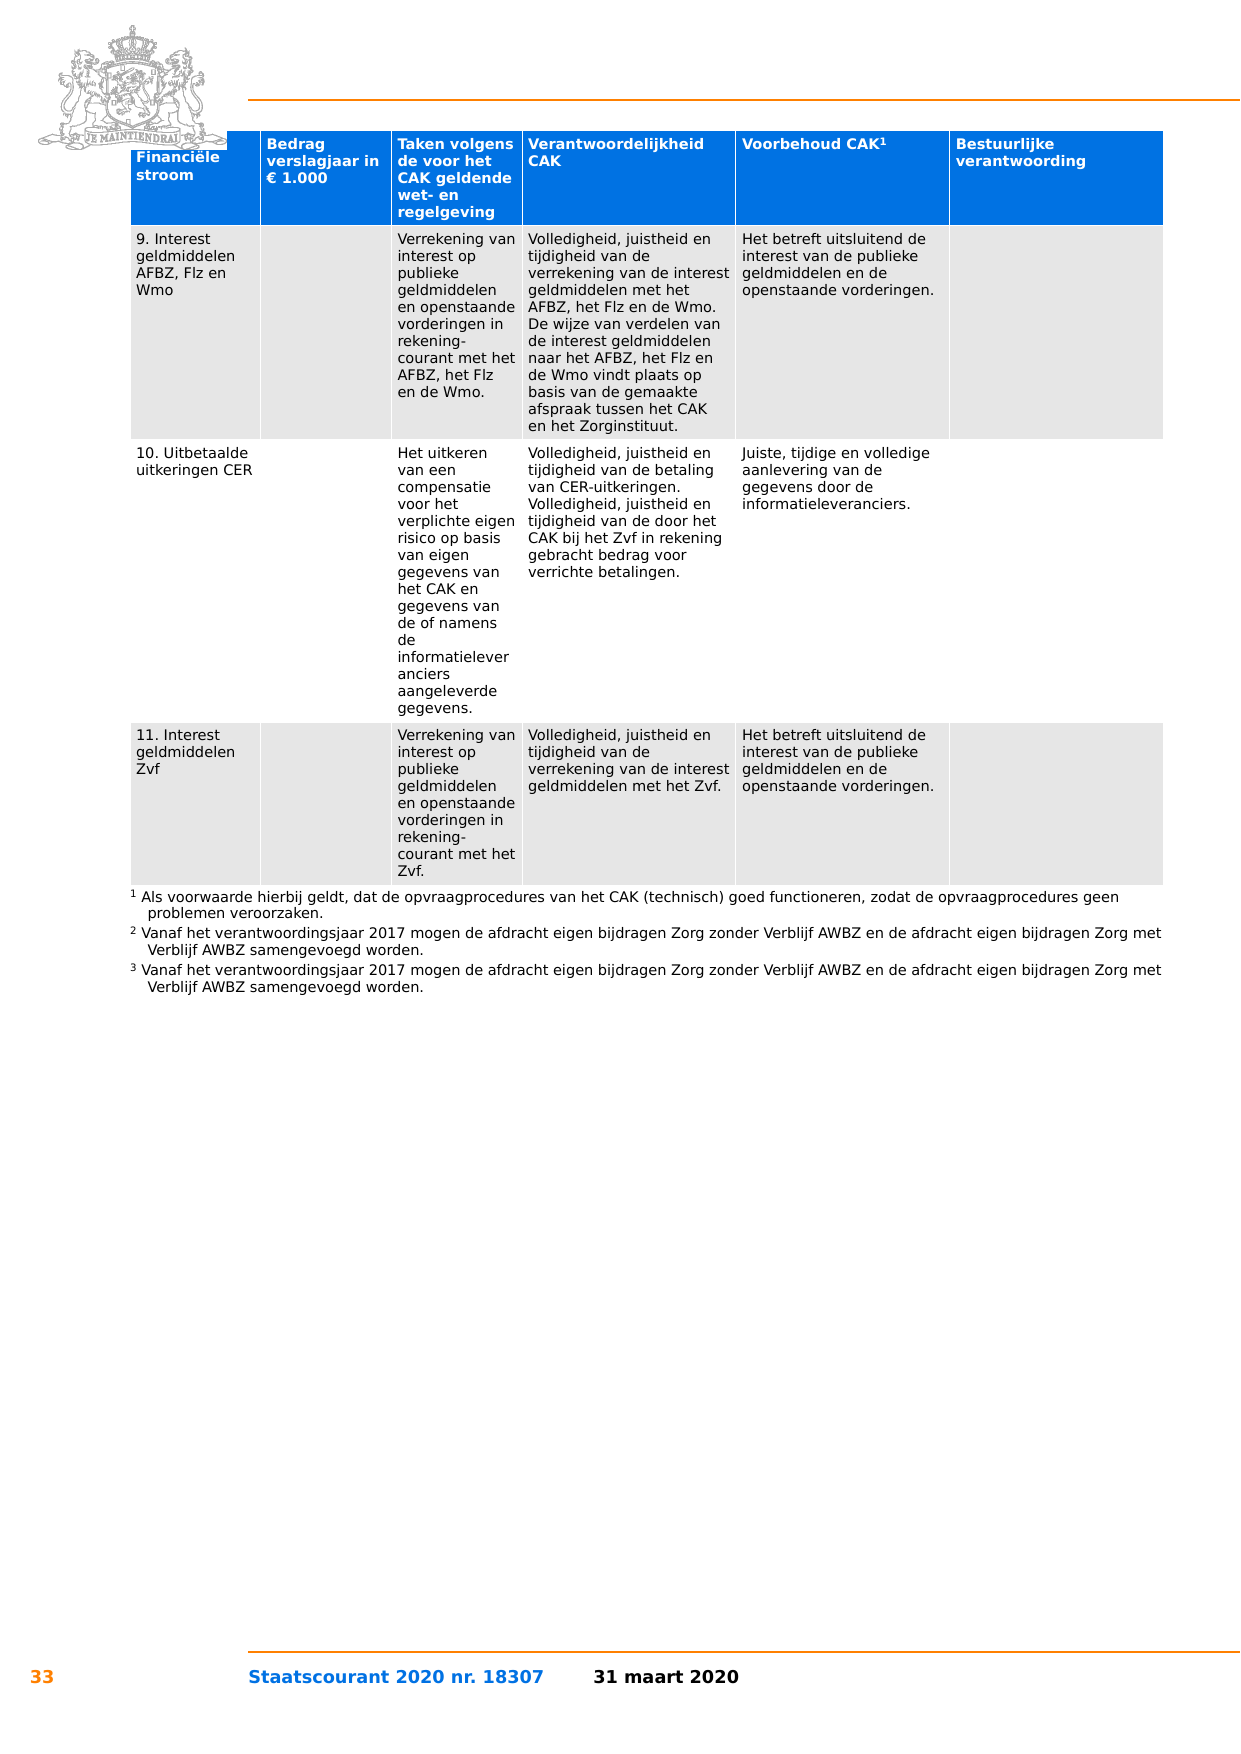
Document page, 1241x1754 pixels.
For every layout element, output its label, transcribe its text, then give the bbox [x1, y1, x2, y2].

picture [38, 25, 227, 150]
table_cell Het betreft uitsluitend de interest van de publieke geldmiddelen en de openstaande vorderingen. [736, 723, 949, 885]
table_cell 9. Interest geldmiddelen AFBZ, Flz en Wmo [131, 226, 260, 439]
table_cell Volledigheid, juistheid en tijdigheid van de verrekening van de interest geldmiddelen met het AFBZ, het Flz en de Wmo. De wijze van verdelen van de interest geldmiddelen naar het AFBZ, het Flz en de Wmo vindt plaats op basis van de gemaakte afspraak tussen het CAK en het Zorginstituut. [523, 226, 735, 439]
table_header Taken volgens de voor het CAK geldende wet- en regelgeving [392, 131, 522, 225]
table_cell 1 Als voorwaarde hierbij geldt, dat de opvraagprocedures van het CAK (technisch) goed functioneren, zodat de opvraagprocedures geen problemen veroorzaken. 2 Vanaf het verantwoordingsjaar 2017 mogen de afdracht eigen bijdragen Zorg zonder Verblijf AWBZ en de afdracht eigen bijdragen Zorg met Verblijf AWBZ samengevoegd worden. 3 Vanaf het verantwoordingsjaar 2017 mogen de afdracht eigen bijdragen Zorg zonder Verblijf AWBZ en de afdracht eigen bijdragen Zorg met Verblijf AWBZ samengevoegd worden. [130, 886, 1163, 996]
table_cell [950, 226, 1163, 439]
table_header Financiële stroom [131, 131, 260, 225]
table_cell [950, 723, 1163, 885]
table_cell Het uitkeren van een compensatie voor het verplichte eigen risico op basis van eigen gegevens van het CAK en gegevens van de of namens de informatieleveranciers aangeleverde gegevens. [392, 440, 522, 721]
table_header Bestuurlijke verantwoording [950, 131, 1163, 225]
table_cell Verrekening van interest op publieke geldmiddelen en openstaande vorderingen in rekening-courant met het AFBZ, het Flz en de Wmo. [392, 226, 522, 439]
table_cell Volledigheid, juistheid en tijdigheid van de verrekening van de interest geldmiddelen met het Zvf. [523, 723, 735, 885]
table_cell [261, 440, 391, 721]
table_cell 10. Uitbetaalde uitkeringen CER [131, 440, 260, 721]
table_cell Verrekening van interest op publieke geldmiddelen en openstaande vorderingen in rekening-courant met het Zvf. [392, 723, 522, 885]
table_cell Het betreft uitsluitend de interest van de publieke geldmiddelen en de openstaande vorderingen. [736, 226, 949, 439]
table_cell [261, 226, 391, 439]
table_header Voorbehoud CAK1 [736, 131, 949, 225]
table_header Bedrag verslagjaar in € 1.000 [261, 131, 391, 225]
table_cell 11. Interest geldmiddelen Zvf [131, 723, 260, 885]
table_header Verantwoordelijkheid CAK [523, 131, 735, 225]
table_cell [261, 723, 391, 885]
table_cell Juiste, tijdige en volledige aanlevering van de gegevens door de informatieleveranciers. [736, 440, 949, 721]
table_cell Volledigheid, juistheid en tijdigheid van de betaling van CER-uitkeringen. Volledigheid, juistheid en tijdigheid van de door het CAK bij het Zvf in rekening gebracht bedrag voor verrichte betalingen. [523, 440, 735, 721]
table_cell [950, 440, 1163, 721]
